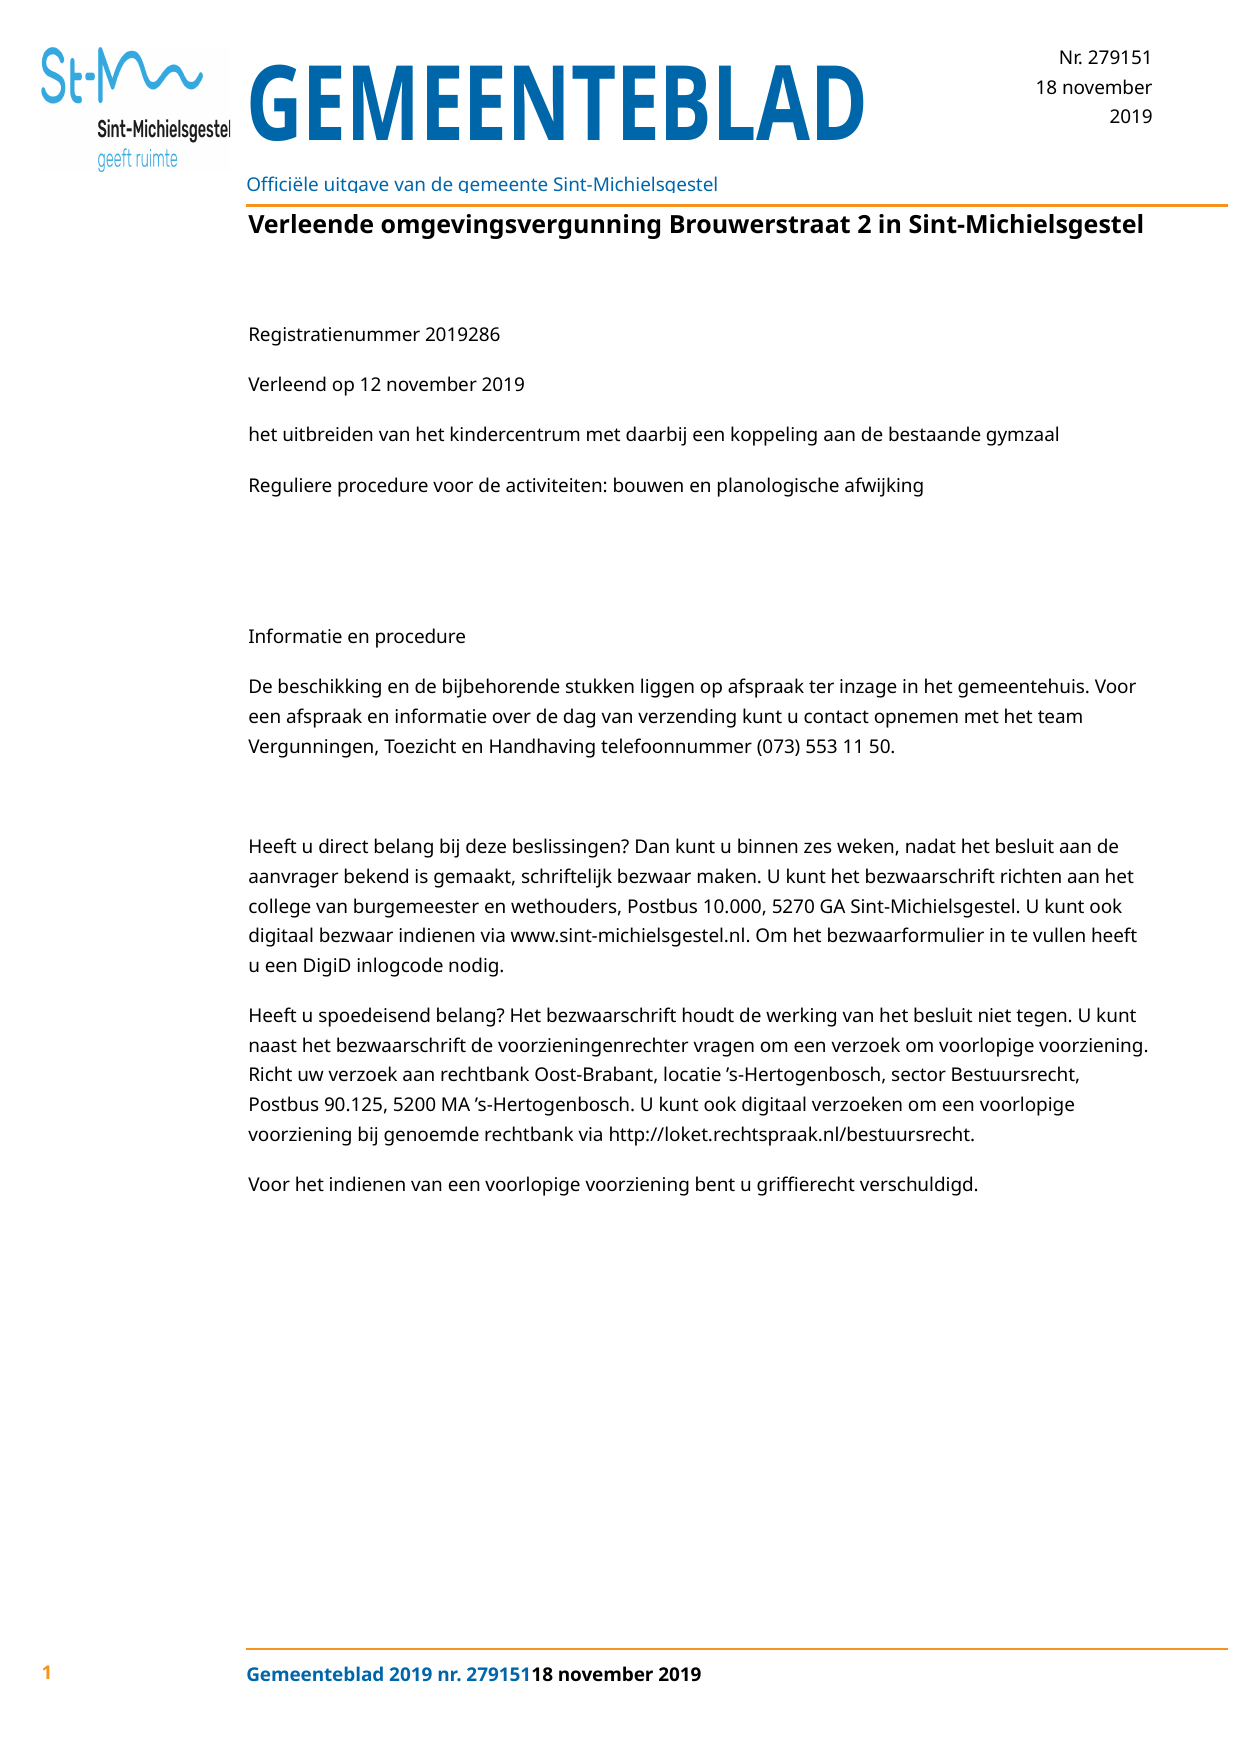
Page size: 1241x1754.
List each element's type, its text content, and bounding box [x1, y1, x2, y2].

text Verleende omgevingsvergunning Brouwerstraat 2 in Sint-Michielsgestel [248, 207, 1152, 241]
text Informatie en procedure [248, 623, 1152, 649]
text Verleend op 12 november 2019 [248, 371, 1152, 397]
text het uitbreiden van het kindercentrum met daarbij een koppeling aan de bestaande gymzaal [248, 422, 1152, 447]
text Heeft u spoedeisend belang? Het bezwaarschrift houdt de werking van het besluit niet tegen. U kunt naast het bezwaarschrift de voorzieningenrechter vragen om een verzoek om voorlopige voorziening. Richt uw verzoek aan rechtbank Oost-Brabant, locatie ’s-Hertogenbosch, sector Bestuursrecht, Postbus 90.125, 5200 MA ’s-Hertogenbosch. U kunt ook digitaal verzoeken om een voorlopige voorziening bij genoemde rechtbank via http://loket.rechtspraak.nl/bestuursrecht. [248, 1002, 1152, 1146]
text Reguliere procedure voor de activiteiten: bouwen en planologische afwijking [248, 472, 1152, 498]
text Voor het indienen van een voorlopige voorziening bent u griffierecht verschuldigd. [248, 1171, 1152, 1197]
text Registratienummer 2019286 [248, 321, 1152, 346]
text De beschikking en de bijbehorende stukken liggen op afspraak ter inzage in het gemeentehuis. Voor een afspraak en informatie over de dag van verzending kunt u contact opnemen met het team Vergunningen, Toezicht en Handhaving telefoonnummer (073) 553 11 50. [248, 674, 1152, 758]
picture [41, 47, 231, 172]
text Heeft u direct belang bij deze beslissingen? Dan kunt u binnen zes weken, nadat het besluit aan de aanvrager bekend is gemaakt, schriftelijk bezwaar maken. U kunt het bezwaarschrift richten aan het college van burgemeester en wethouders, Postbus 10.000, 5270 GA Sint-Michielsgestel. U kunt ook digitaal bezwaar indienen via www.sint-michielsgestel.nl. Om het bezwaarformulier in te vullen heeft u een DigiD inlogcode nodig. [248, 834, 1152, 978]
